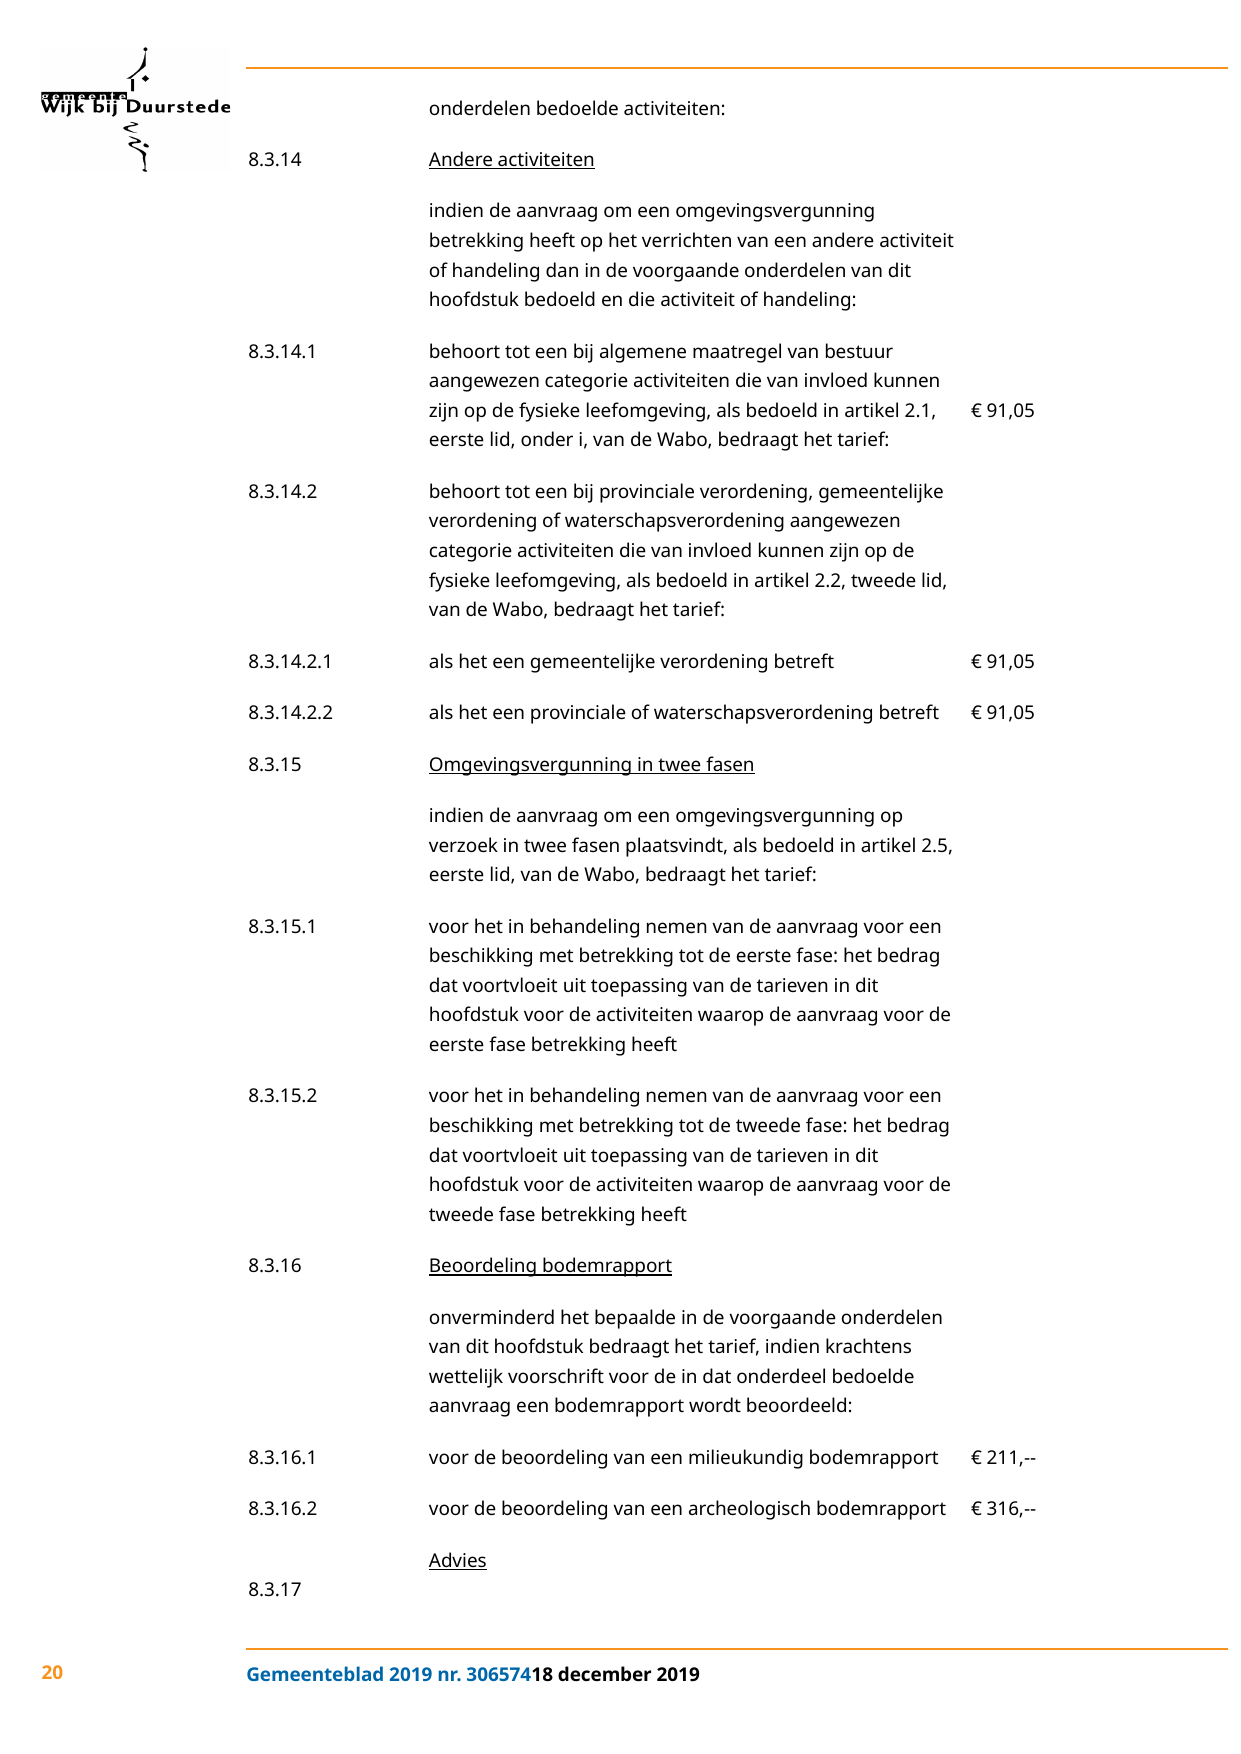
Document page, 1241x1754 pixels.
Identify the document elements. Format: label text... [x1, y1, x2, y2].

table_cell Andere activiteiten [429, 146, 971, 172]
table_cell [429, 725, 971, 751]
table_cell [971, 777, 1152, 802]
table_cell [971, 725, 1152, 751]
table_cell 8.3.16.1 [248, 1444, 429, 1470]
table_cell [248, 121, 429, 146]
table_cell [429, 1419, 971, 1444]
table_cell 8.3.16 [248, 1253, 429, 1278]
table_cell [971, 198, 1152, 312]
table_cell [971, 146, 1152, 172]
table_cell [971, 1253, 1152, 1278]
table_cell 8.3.17 [248, 1547, 429, 1602]
table_cell [971, 1278, 1152, 1304]
table_cell voor de beoordeling van een archeologisch bodemrapport [429, 1496, 971, 1521]
table_cell [248, 802, 429, 887]
table_cell Omgevingsvergunning in twee fasen [429, 751, 971, 777]
table_cell [429, 121, 971, 146]
table_cell 8.3.14.2.1 [248, 648, 429, 674]
table_cell [971, 913, 1152, 1057]
table_cell [971, 802, 1152, 887]
table_cell € 316,-- [971, 1496, 1152, 1521]
table_cell indien de aanvraag om een omgevingsvergunning op verzoek in twee fasen plaatsvindt, als bedoeld in artikel 2.5, eerste lid, van de Wabo, bedraagt het tarief: [429, 802, 971, 887]
table_cell [429, 172, 971, 198]
table_cell [429, 777, 971, 802]
table_cell behoort tot een bij algemene maatregel van bestuur aangewezen categorie activiteiten die van invloed kunnen zijn op de fysieke leefomgeving, als bedoeld in artikel 2.1, eerste lid, onder i, van de Wabo, bedraagt het tarief: [429, 338, 971, 452]
table_cell [971, 1419, 1152, 1444]
table_cell [429, 887, 971, 913]
table_cell [971, 1227, 1152, 1252]
table_cell [248, 1278, 429, 1304]
table_cell [971, 95, 1152, 121]
table_cell 8.3.14 [248, 146, 429, 172]
table_cell Beoordeling bodemrapport [429, 1253, 971, 1278]
table_cell 8.3.15.2 [248, 1083, 429, 1227]
table_cell [971, 1470, 1152, 1496]
table_cell [248, 725, 429, 751]
table_cell [248, 312, 429, 338]
table_cell [248, 622, 429, 648]
table_cell [429, 312, 971, 338]
table_cell € 91,05 [971, 699, 1152, 725]
table_cell [429, 453, 971, 478]
table_cell [429, 1521, 971, 1547]
table_cell [248, 1227, 429, 1252]
table_cell [429, 1470, 971, 1496]
table_cell voor de beoordeling van een milieukundig bodemrapport [429, 1444, 971, 1470]
table_cell [429, 674, 971, 699]
table_cell indien de aanvraag om een omgevingsvergunning betrekking heeft op het verrichten van een andere activiteit of handeling dan in de voorgaande onderdelen van dit hoofdstuk bedoeld en die activiteit of handeling: [429, 198, 971, 312]
table_cell [429, 1227, 971, 1252]
table_cell voor het in behandeling nemen van de aanvraag voor een beschikking met betrekking tot de eerste fase: het bedrag dat voortvloeit uit toepassing van de tarieven in dit hoofdstuk voor de activiteiten waarop de aanvraag voor de eerste fase betrekking heeft [429, 913, 971, 1057]
table_cell [971, 751, 1152, 777]
picture [41, 47, 231, 172]
table_cell [971, 121, 1152, 146]
table_cell [248, 198, 429, 312]
table_cell 8.3.16.2 [248, 1496, 429, 1521]
table_cell € 211,-- [971, 1444, 1152, 1470]
table_cell voor het in behandeling nemen van de aanvraag voor een beschikking met betrekking tot de tweede fase: het bedrag dat voortvloeit uit toepassing van de tarieven in dit hoofdstuk voor de activiteiten waarop de aanvraag voor de tweede fase betrekking heeft [429, 1083, 971, 1227]
table_cell [248, 95, 429, 121]
table_cell 8.3.15.1 [248, 913, 429, 1057]
table_cell [971, 1304, 1152, 1418]
table_cell [429, 1057, 971, 1083]
table_cell [971, 453, 1152, 478]
table_cell [248, 1419, 429, 1444]
table_cell [971, 1083, 1152, 1227]
table_cell [971, 312, 1152, 338]
table_cell 8.3.14.2 [248, 478, 429, 622]
table_cell [248, 674, 429, 699]
table_cell [971, 1547, 1152, 1602]
table_cell € 91,05 [971, 338, 1152, 452]
table_cell onverminderd het bepaalde in de voorgaande onderdelen van dit hoofdstuk bedraagt het tarief, indien krachtens wettelijk voorschrift voor de in dat onderdeel bedoelde aanvraag een bodemrapport wordt beoordeeld: [429, 1304, 971, 1418]
table_cell [971, 887, 1152, 913]
table_cell [248, 1057, 429, 1083]
table_cell 8.3.15 [248, 751, 429, 777]
table_cell [248, 453, 429, 478]
table_cell 8.3.14.1 [248, 338, 429, 452]
table_cell [248, 1304, 429, 1418]
table_cell [248, 1470, 429, 1496]
table_cell [971, 1057, 1152, 1083]
table_cell [971, 172, 1152, 198]
table_cell [429, 1278, 971, 1304]
table_cell Advies [429, 1547, 971, 1602]
table_cell [429, 622, 971, 648]
table_cell 8.3.14.2.2 [248, 699, 429, 725]
table_cell [248, 1521, 429, 1547]
table_cell [248, 887, 429, 913]
table_cell [971, 674, 1152, 699]
table_cell als het een provinciale of waterschapsverordening betreft [429, 699, 971, 725]
table_cell [248, 777, 429, 802]
table_cell onderdelen bedoelde activiteiten: [429, 95, 971, 121]
table_cell € 91,05 [971, 648, 1152, 674]
table_cell [971, 622, 1152, 648]
table_cell [248, 172, 429, 198]
table_cell behoort tot een bij provinciale verordening, gemeentelijke verordening of waterschapsverordening aangewezen categorie activiteiten die van invloed kunnen zijn op de fysieke leefomgeving, als bedoeld in artikel 2.2, tweede lid, van de Wabo, bedraagt het tarief: [429, 478, 971, 622]
table_cell [971, 1521, 1152, 1547]
table_cell [971, 478, 1152, 622]
table_cell als het een gemeentelijke verordening betreft [429, 648, 971, 674]
